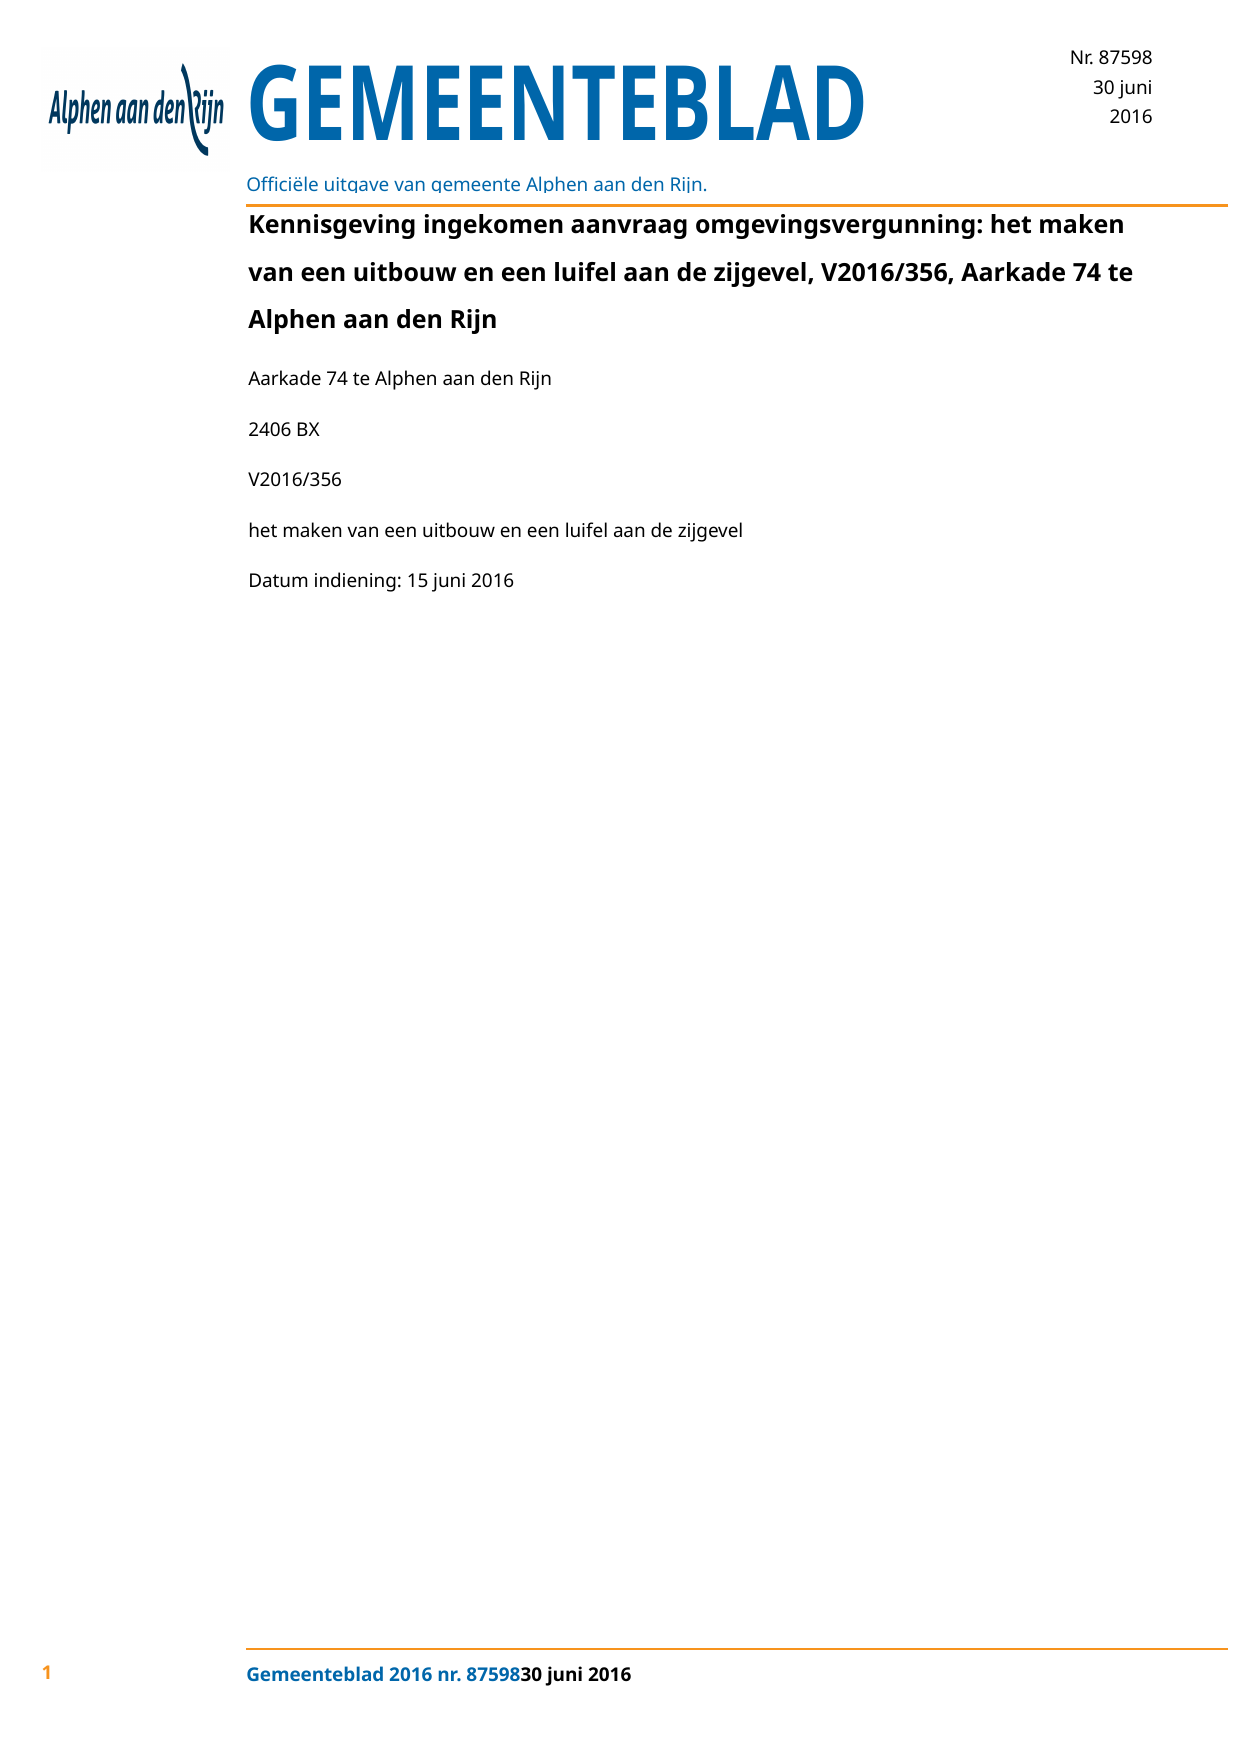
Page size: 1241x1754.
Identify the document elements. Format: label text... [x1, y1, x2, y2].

text het maken van een uitbouw en een luifel aan de zijgevel [248, 517, 1152, 542]
picture [41, 47, 231, 172]
text Kennisgeving ingekomen aanvraag omgevingsvergunning: het maken van een uitbouw en een luifel aan de zijgevel, V2016/356, Aarkade 74 te Alphen aan den Rijn [248, 207, 1152, 336]
text V2016/356 [248, 466, 1152, 492]
text Datum indiening: 15 juni 2016 [248, 567, 1152, 593]
text Aarkade 74 te Alphen aan den Rijn [248, 366, 1152, 391]
text 2406 BX [248, 416, 1152, 442]
